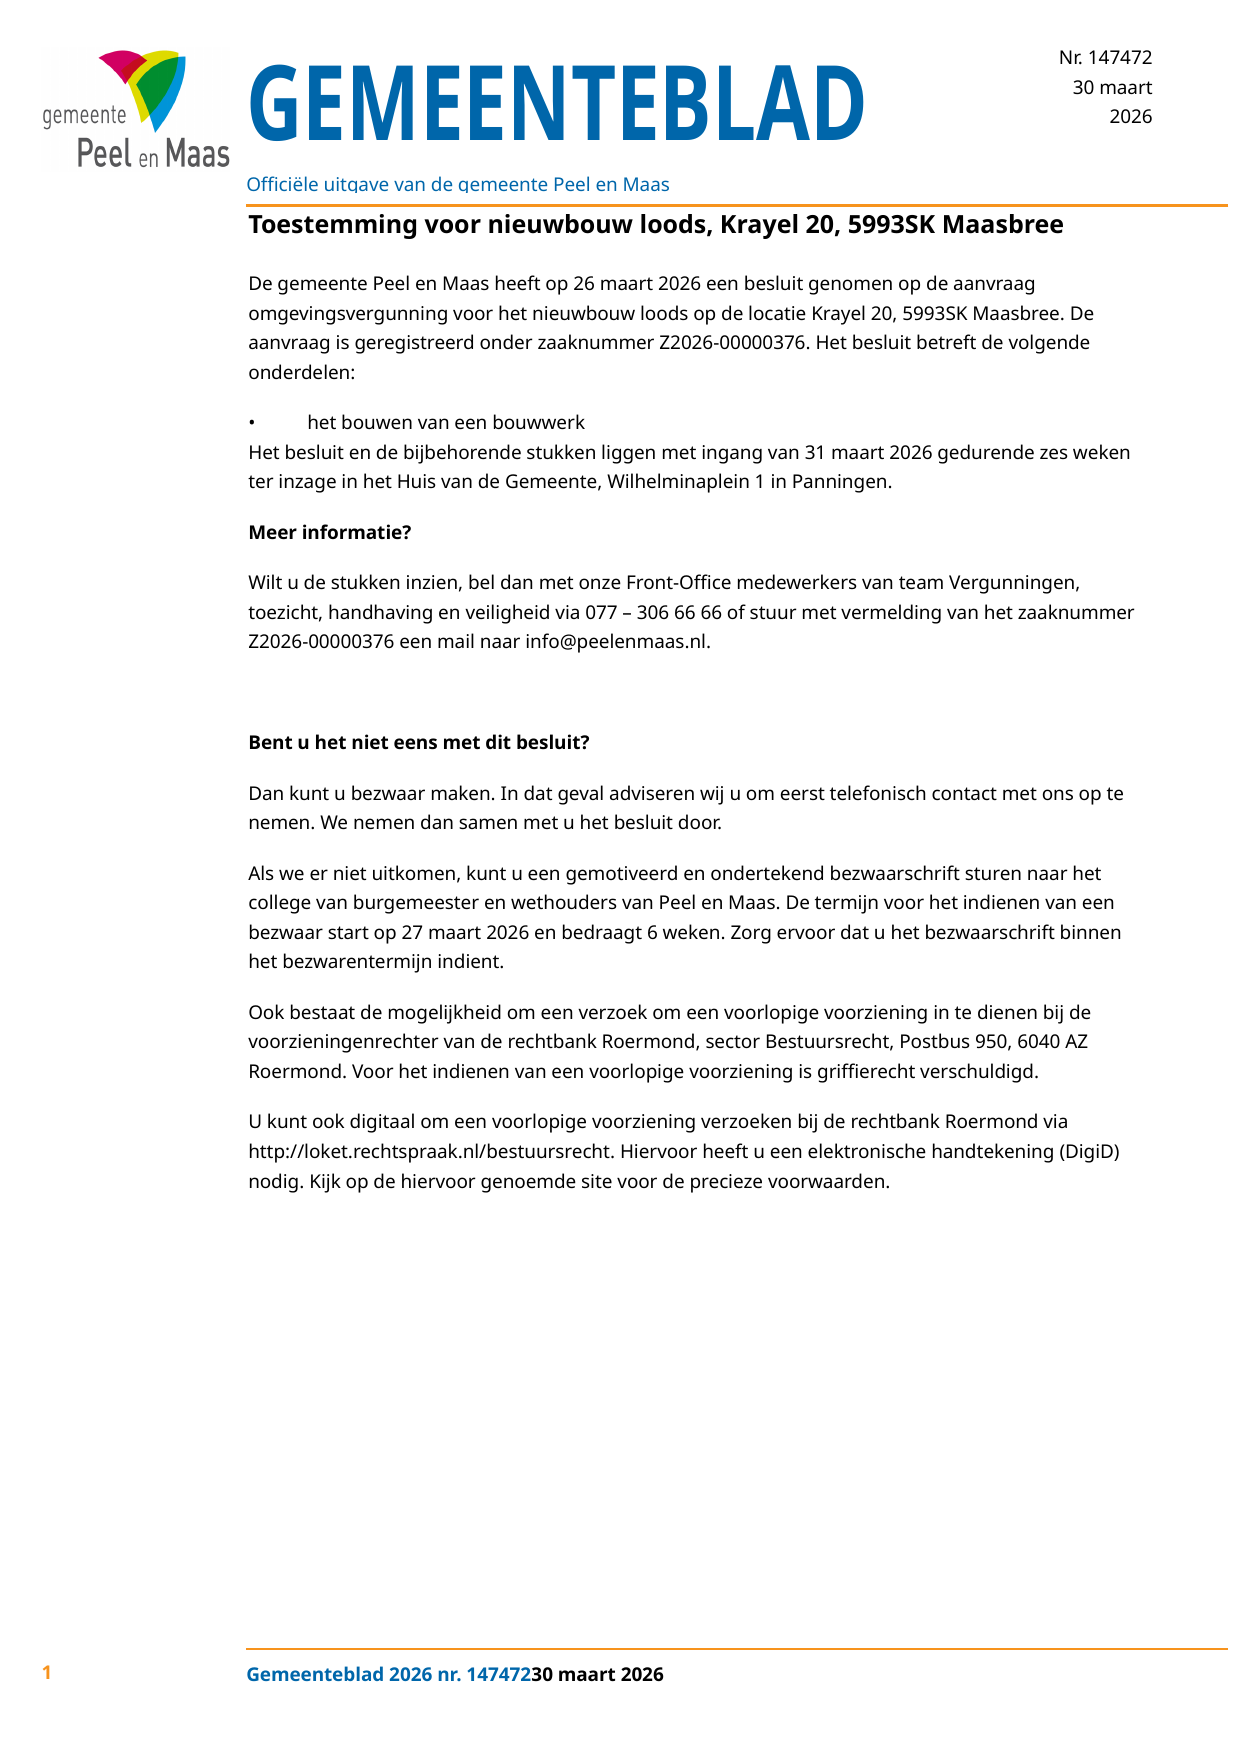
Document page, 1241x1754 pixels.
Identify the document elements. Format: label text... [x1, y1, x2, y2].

text Het besluit en de bijbehorende stukken liggen met ingang van 31 maart 2026 gedurende zes weken ter inzage in het Huis van de Gemeente, Wilhelminaplein 1 in Panningen. [248, 439, 1152, 494]
text Als we er niet uitkomen, kunt u een gemotiveerd en ondertekend bezwaarschrift sturen naar het college van burgemeester en wethouders van Peel en Maas. De termijn voor het indienen van een bezwaar start op 27 maart 2026 en bedraagt 6 weken. Zorg ervoor dat u het bezwaarschrift binnen het bezwarentermijn indient. [248, 860, 1152, 974]
text U kunt ook digitaal om een voorlopige voorziening verzoeken bij de rechtbank Roermond via http://loket.rechtspraak.nl/bestuursrecht. Hiervoor heeft u een elektronische handtekening (DigiD) nodig. Kijk op de hiervoor genoemde site voor de precieze voorwaarden. [248, 1109, 1152, 1193]
text Meer informatie? [248, 519, 1152, 545]
list het bouwen van een bouwwerk [248, 409, 1152, 435]
text Wilt u de stukken inzien, bel dan met onze Front-Office medewerkers van team Vergunningen, toezicht, handhaving en veiligheid via 077 – 306 66 66 of stuur met vermelding van het zaaknummer Z2026-00000376 een mail naar info@peelenmaas.nl. [248, 569, 1152, 654]
text Dan kunt u bezwaar maken. In dat geval adviseren wij u om eerst telefonisch contact met ons op te nemen. We nemen dan samen met u het besluit door. [248, 780, 1152, 835]
picture [41, 47, 231, 172]
text De gemeente Peel en Maas heeft op 26 maart 2026 een besluit genomen op de aanvraag omgevingsvergunning voor het nieuwbouw loods op de locatie Krayel 20, 5993SK Maasbree. De aanvraag is geregistreerd onder zaaknummer Z2026-00000376. Het besluit betreft de volgende onderdelen: [248, 270, 1152, 385]
text Bent u het niet eens met dit besluit? [248, 729, 1152, 755]
text Ook bestaat de mogelijkheid om een verzoek om een voorlopige voorziening in te dienen bij de voorzieningenrechter van de rechtbank Roermond, sector Bestuursrecht, Postbus 950, 6040 AZ Roermond. Voor het indienen van een voorlopige voorziening is griffierecht verschuldigd. [248, 999, 1152, 1084]
text Toestemming voor nieuwbouw loods, Krayel 20, 5993SK Maasbree [248, 207, 1152, 241]
